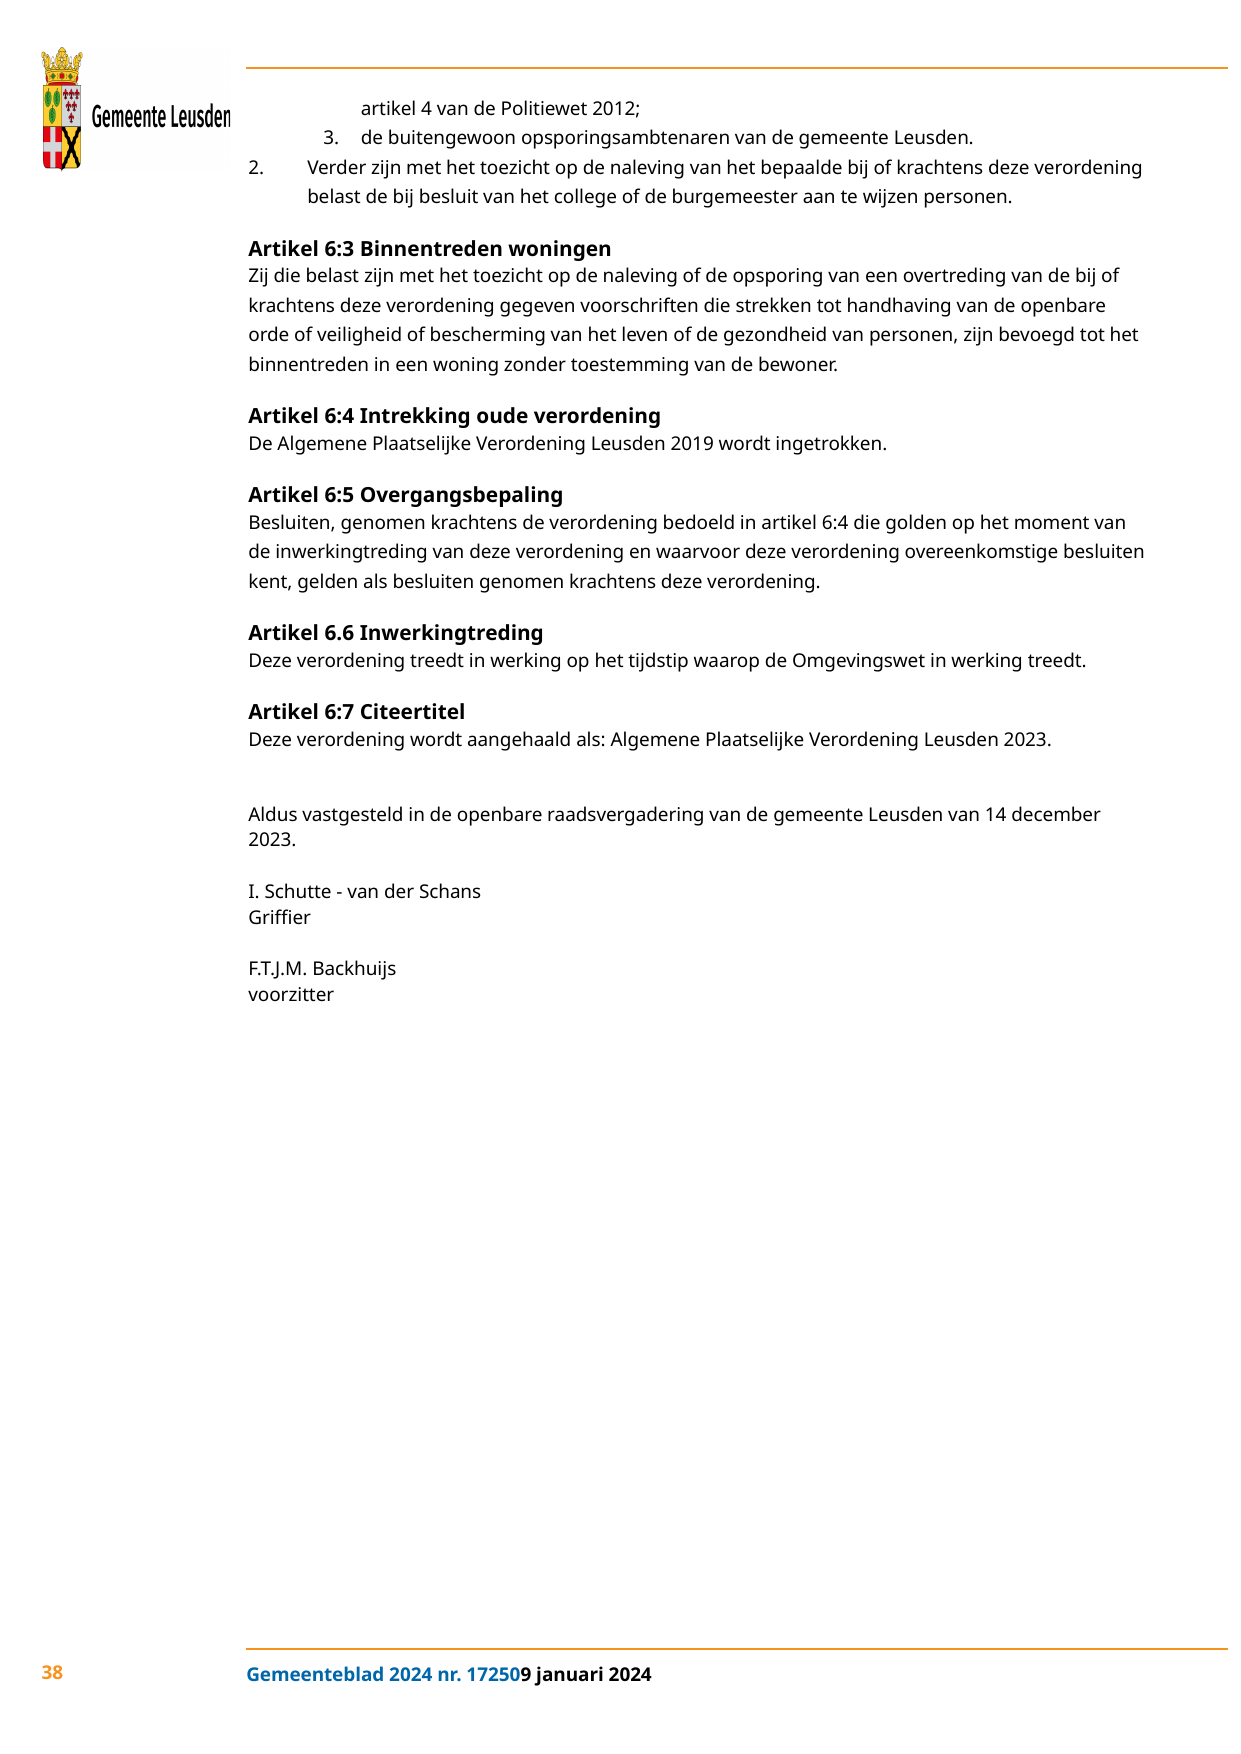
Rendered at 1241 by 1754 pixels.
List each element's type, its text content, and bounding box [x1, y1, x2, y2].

text Aldus vastgesteld in de openbare raadsvergadering van de gemeente Leusden van 14 december 2023. [248, 801, 1152, 852]
text Artikel 6:3 Binnentreden woningen [248, 234, 1152, 262]
text Artikel 6:7 Citeertitel [248, 697, 1152, 726]
list Verder zijn met het toezicht op de naleving van het bepaalde bij of krachtens deze verordening belast de bij besluit van het college of de burgemeester aan te wijzen personen. [248, 154, 1152, 209]
text De Algemene Plaatselijke Verordening Leusden 2019 wordt ingetrokken. [248, 430, 1152, 456]
text Artikel 6:4 Intrekking oude verordening [248, 402, 1152, 430]
text I. Schutte - van der Schans [248, 878, 1152, 904]
text Artikel 6:5 Overgangsbepaling [248, 480, 1152, 509]
text Zij die belast zijn met het toezicht op de naleving of de opsporing van een overtreding van de bij of krachtens deze verordening gegeven voorschriften die strekken tot handhaving van de openbare orde of veiligheid of bescherming van het leven of de gezondheid van personen, zijn bevoegd tot het binnentreden in een woning zonder toestemming van de bewoner. [248, 262, 1152, 377]
text Artikel 6.6 Inwerkingtreding [248, 618, 1152, 647]
list de buitengewoon opsporingsambtenaren van de gemeente Leusden. [323, 124, 1152, 150]
list artikel 4 van de Politiewet 2012; [323, 95, 1152, 121]
text Deze verordening treedt in werking op het tijdstip waarop de Omgevingswet in werking treedt. [248, 647, 1152, 673]
text Griffier [248, 904, 1152, 929]
text Besluiten, genomen krachtens de verordening bedoeld in artikel 6:4 die golden op het moment van de inwerkingtreding van deze verordening en waarvoor deze verordening overeenkomstige besluiten kent, gelden als besluiten genomen krachtens deze verordening. [248, 509, 1152, 594]
text voorzitter [248, 981, 1152, 1007]
text Deze verordening wordt aangehaald als: Algemene Plaatselijke Verordening Leusden 2023. [248, 726, 1152, 751]
text F.T.J.M. Backhuijs [248, 955, 1152, 981]
picture [41, 47, 231, 172]
